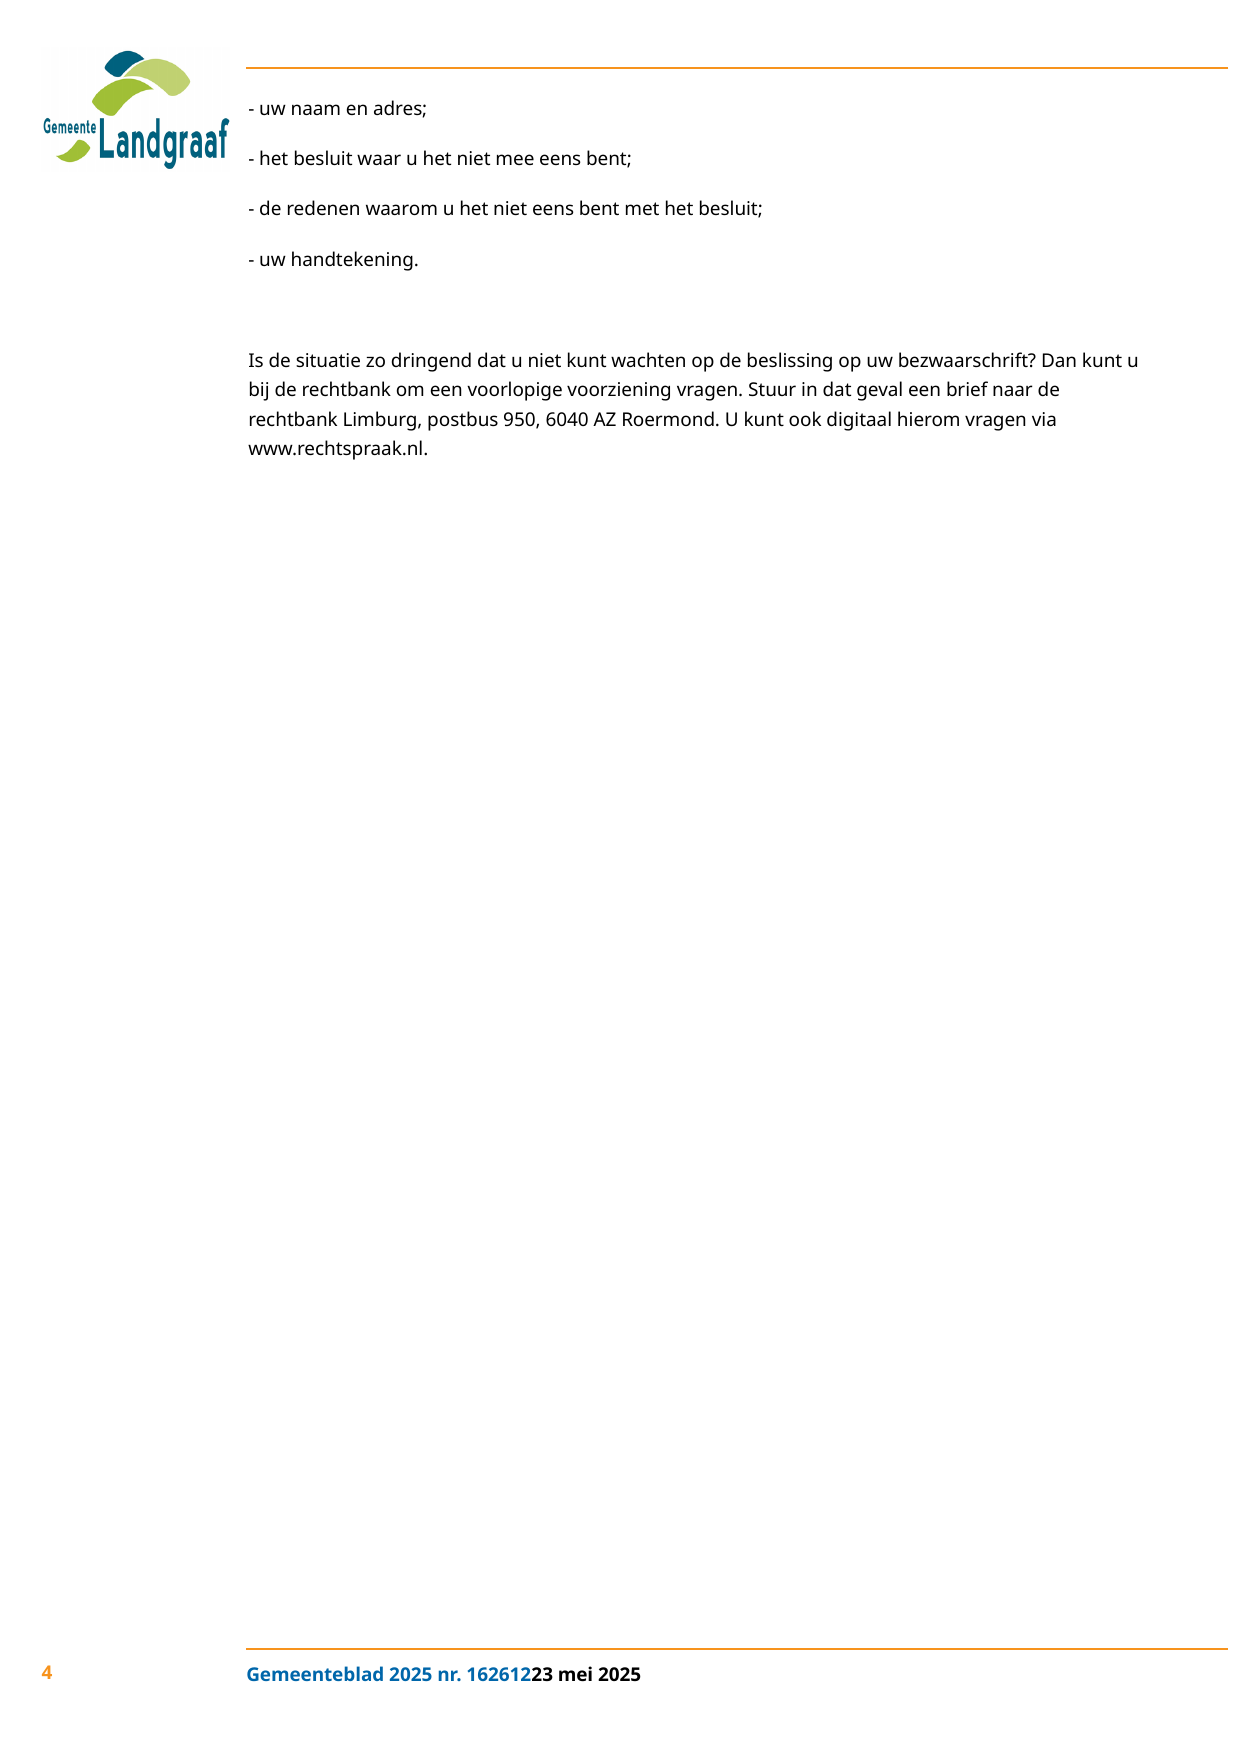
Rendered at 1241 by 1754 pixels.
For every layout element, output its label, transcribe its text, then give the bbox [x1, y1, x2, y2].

text - het besluit waar u het niet mee eens bent; [248, 145, 1152, 171]
picture [41, 47, 231, 172]
text - de redenen waarom u het niet eens bent met het besluit; [248, 196, 1152, 221]
text Is de situatie zo dringend dat u niet kunt wachten op de beslissing op uw bezwaarschrift? Dan kunt u bij de rechtbank om een voorlopige voorziening vragen. Stuur in dat geval een brief naar de rechtbank Limburg, postbus 950, 6040 AZ Roermond. U kunt ook digitaal hierom vragen via www.rechtspraak.nl. [248, 347, 1152, 461]
text - uw handtekening. [248, 246, 1152, 272]
text - uw naam en adres; [248, 95, 1152, 121]
